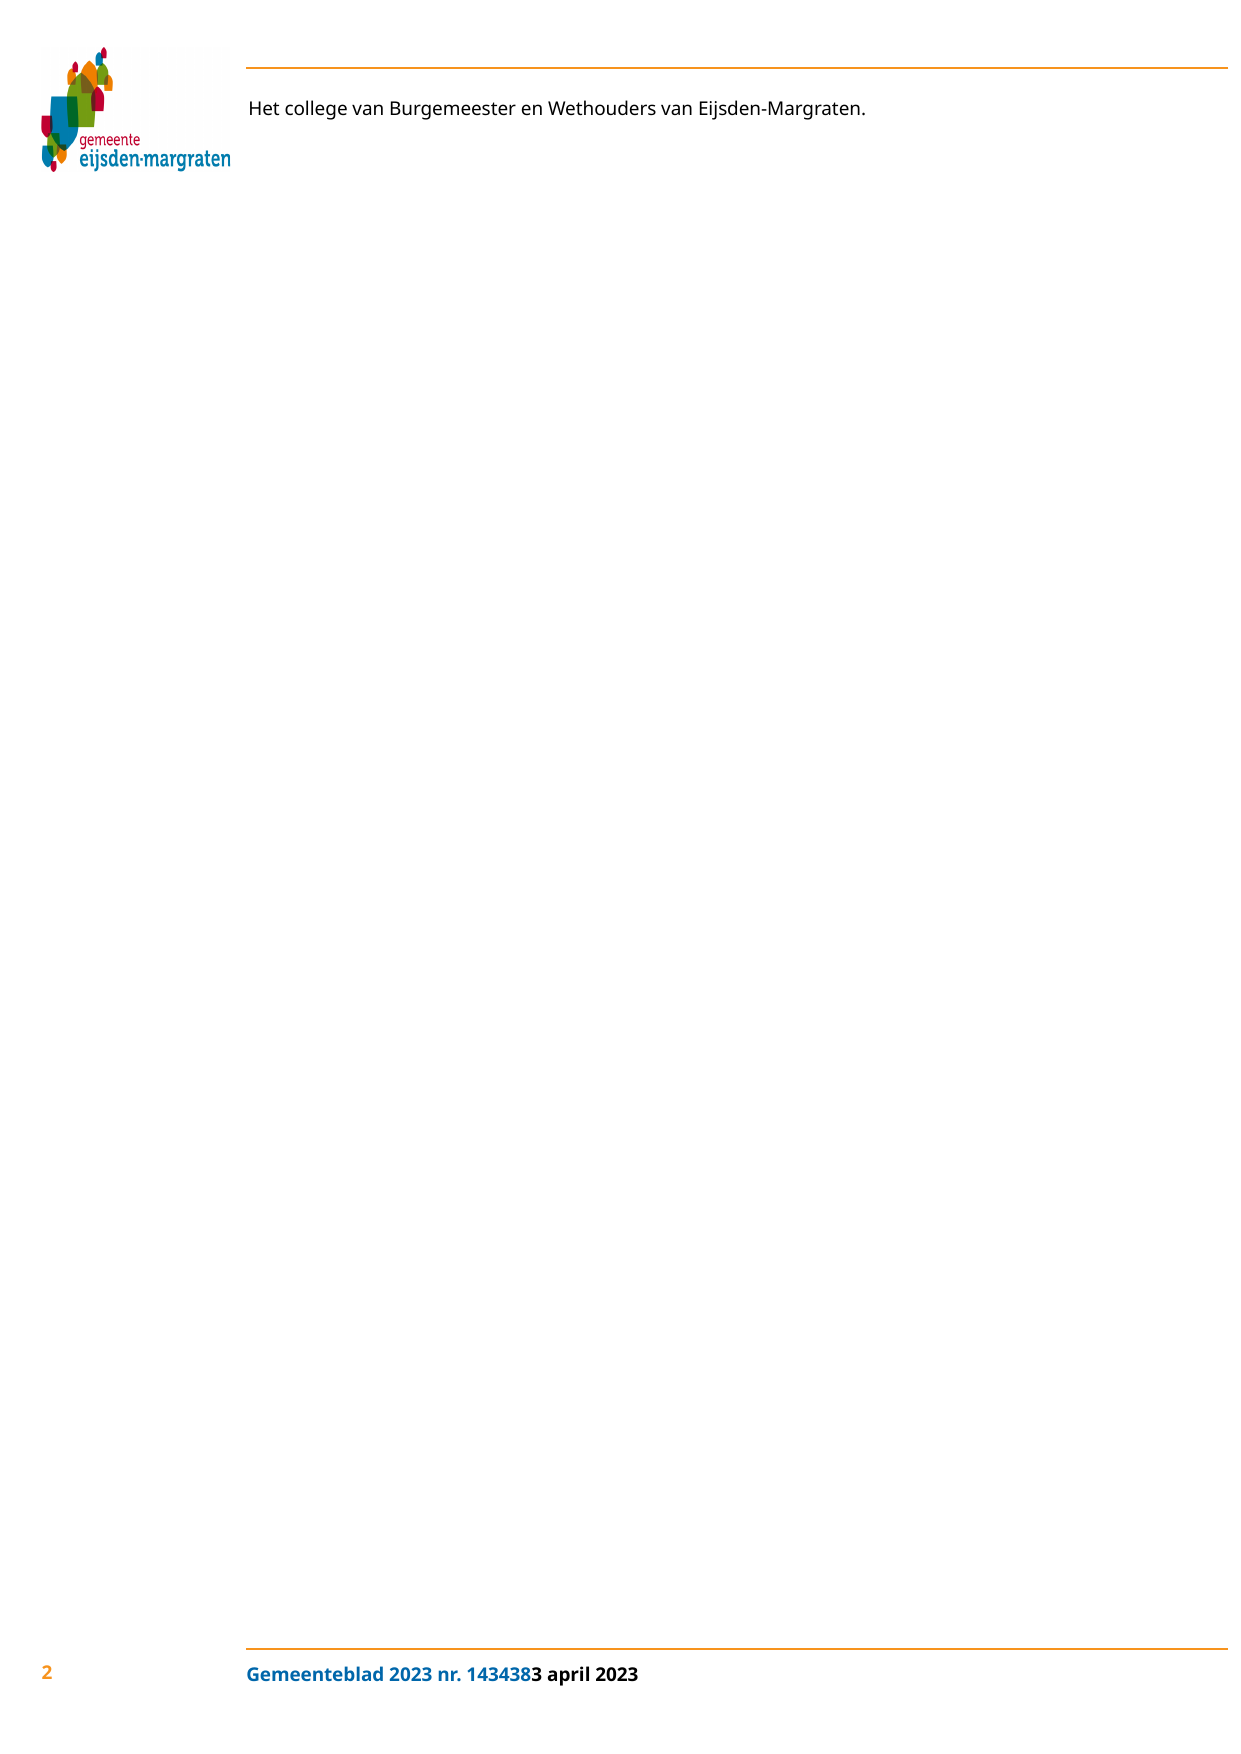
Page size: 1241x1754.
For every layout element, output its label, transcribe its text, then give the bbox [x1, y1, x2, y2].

text Het college van Burgemeester en Wethouders van Eijsden-Margraten. [248, 95, 1152, 121]
picture [41, 47, 231, 172]
